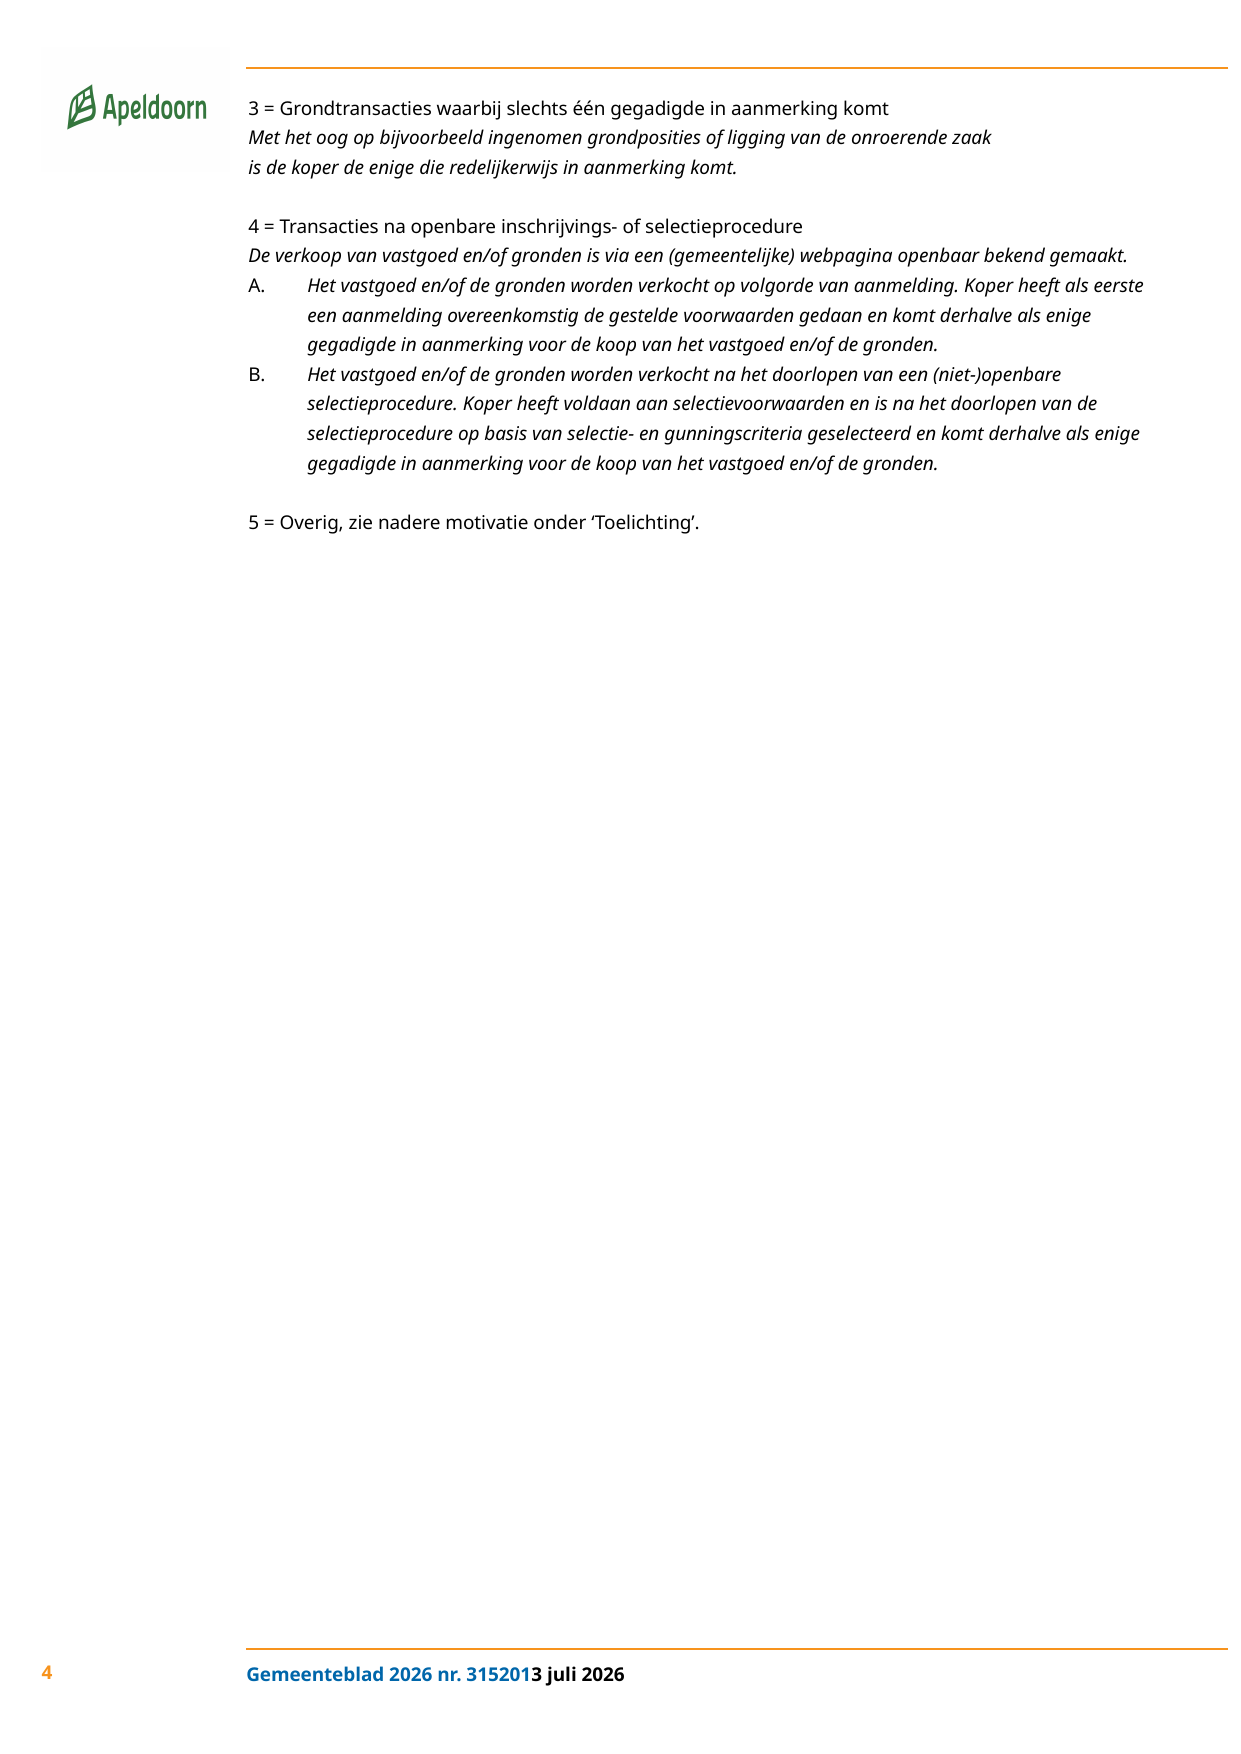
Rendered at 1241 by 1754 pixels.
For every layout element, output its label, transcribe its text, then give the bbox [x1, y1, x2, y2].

text 5 = Overig, zie nadere motivatie onder ‘Toelichting’. [248, 509, 1152, 535]
text 3 = Grondtransacties waarbij slechts één gegadigde in aanmerking komt [248, 95, 1152, 121]
text is de koper de enige die redelijkerwijs in aanmerking komt. [248, 154, 1152, 180]
list Het vastgoed en/of de gronden worden verkocht na het doorlopen van een (niet-)openbare selectieprocedure. Koper heeft voldaan aan selectievoorwaarden en is na het doorlopen van de selectieprocedure op basis van selectie- en gunningscriteria geselecteerd en komt derhalve als enige gegadigde in aanmerking voor de koop van het vastgoed en/of de gronden. [248, 361, 1152, 476]
picture [41, 47, 231, 172]
list Het vastgoed en/of de gronden worden verkocht op volgorde van aanmelding. Koper heeft als eerste een aanmelding overeenkomstig de gestelde voorwaarden gedaan en komt derhalve als enige gegadigde in aanmerking voor de koop van het vastgoed en/of de gronden. [248, 272, 1152, 357]
text Met het oog op bijvoorbeeld ingenomen grondposities of ligging van de onroerende zaak [248, 124, 1152, 150]
text De verkoop van vastgoed en/of gronden is via een (gemeentelijke) webpagina openbaar bekend gemaakt. [248, 243, 1152, 268]
text 4 = Transacties na openbare inschrijvings- of selectieprocedure [248, 213, 1152, 239]
